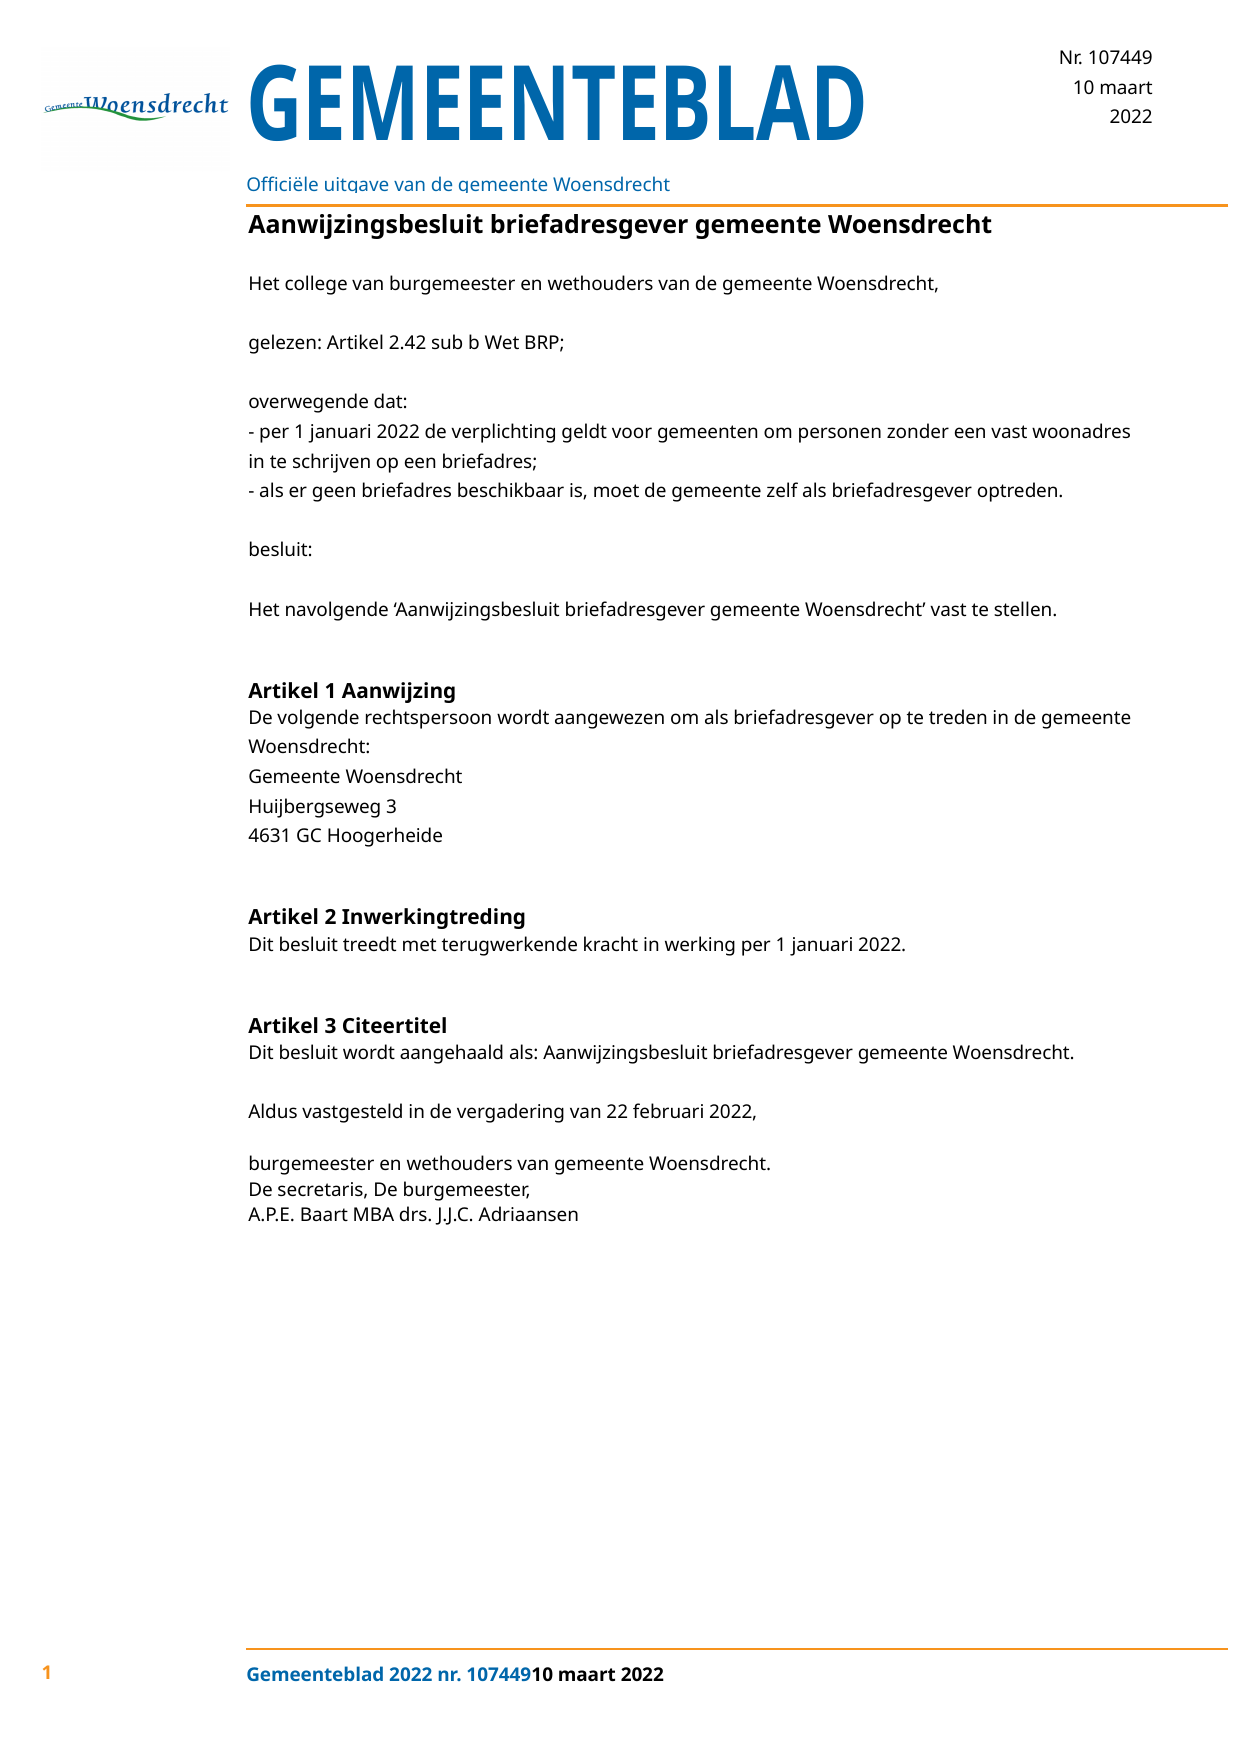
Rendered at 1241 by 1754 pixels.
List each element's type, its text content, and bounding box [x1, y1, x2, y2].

text Het college van burgemeester en wethouders van de gemeente Woensdrecht, [248, 270, 1152, 296]
text Aldus vastgesteld in de vergadering van 22 februari 2022, [248, 1098, 1152, 1124]
text - als er geen briefadres beschikbaar is, moet de gemeente zelf als briefadresgever optreden. [248, 477, 1152, 503]
text besluit: [248, 537, 1152, 562]
text 4631 GC Hoogerheide [248, 822, 1152, 848]
text A.P.E. Baart MBA drs. J.J.C. Adriaansen [248, 1201, 1152, 1227]
text De secretaris, De burgemeester, [248, 1176, 1152, 1201]
text Aanwijzingsbesluit briefadresgever gemeente Woensdrecht [248, 207, 1152, 241]
text Het navolgende ‘Aanwijzingsbesluit briefadresgever gemeente Woensdrecht’ vast te stellen. [248, 596, 1152, 621]
text Artikel 2 Inwerkingtreding [248, 902, 1152, 931]
text - per 1 januari 2022 de verplichting geldt voor gemeenten om personen zonder een vast woonadres in te schrijven op een briefadres; [248, 418, 1152, 473]
text burgemeester en wethouders van gemeente Woensdrecht. [248, 1150, 1152, 1176]
text Huijbergseweg 3 [248, 793, 1152, 819]
text Dit besluit treedt met terugwerkende kracht in werking per 1 januari 2022. [248, 931, 1152, 957]
picture [41, 47, 231, 172]
text Artikel 1 Aanwijzing [248, 676, 1152, 704]
text Gemeente Woensdrecht [248, 763, 1152, 789]
text Artikel 3 Citeertitel [248, 1011, 1152, 1039]
text Dit besluit wordt aangehaald als: Aanwijzingsbesluit briefadresgever gemeente Woensdrecht. [248, 1039, 1152, 1065]
text overwegende dat: [248, 389, 1152, 414]
text De volgende rechtspersoon wordt aangewezen om als briefadresgever op te treden in de gemeente Woensdrecht: [248, 704, 1152, 759]
text gelezen: Artikel 2.42 sub b Wet BRP; [248, 329, 1152, 355]
